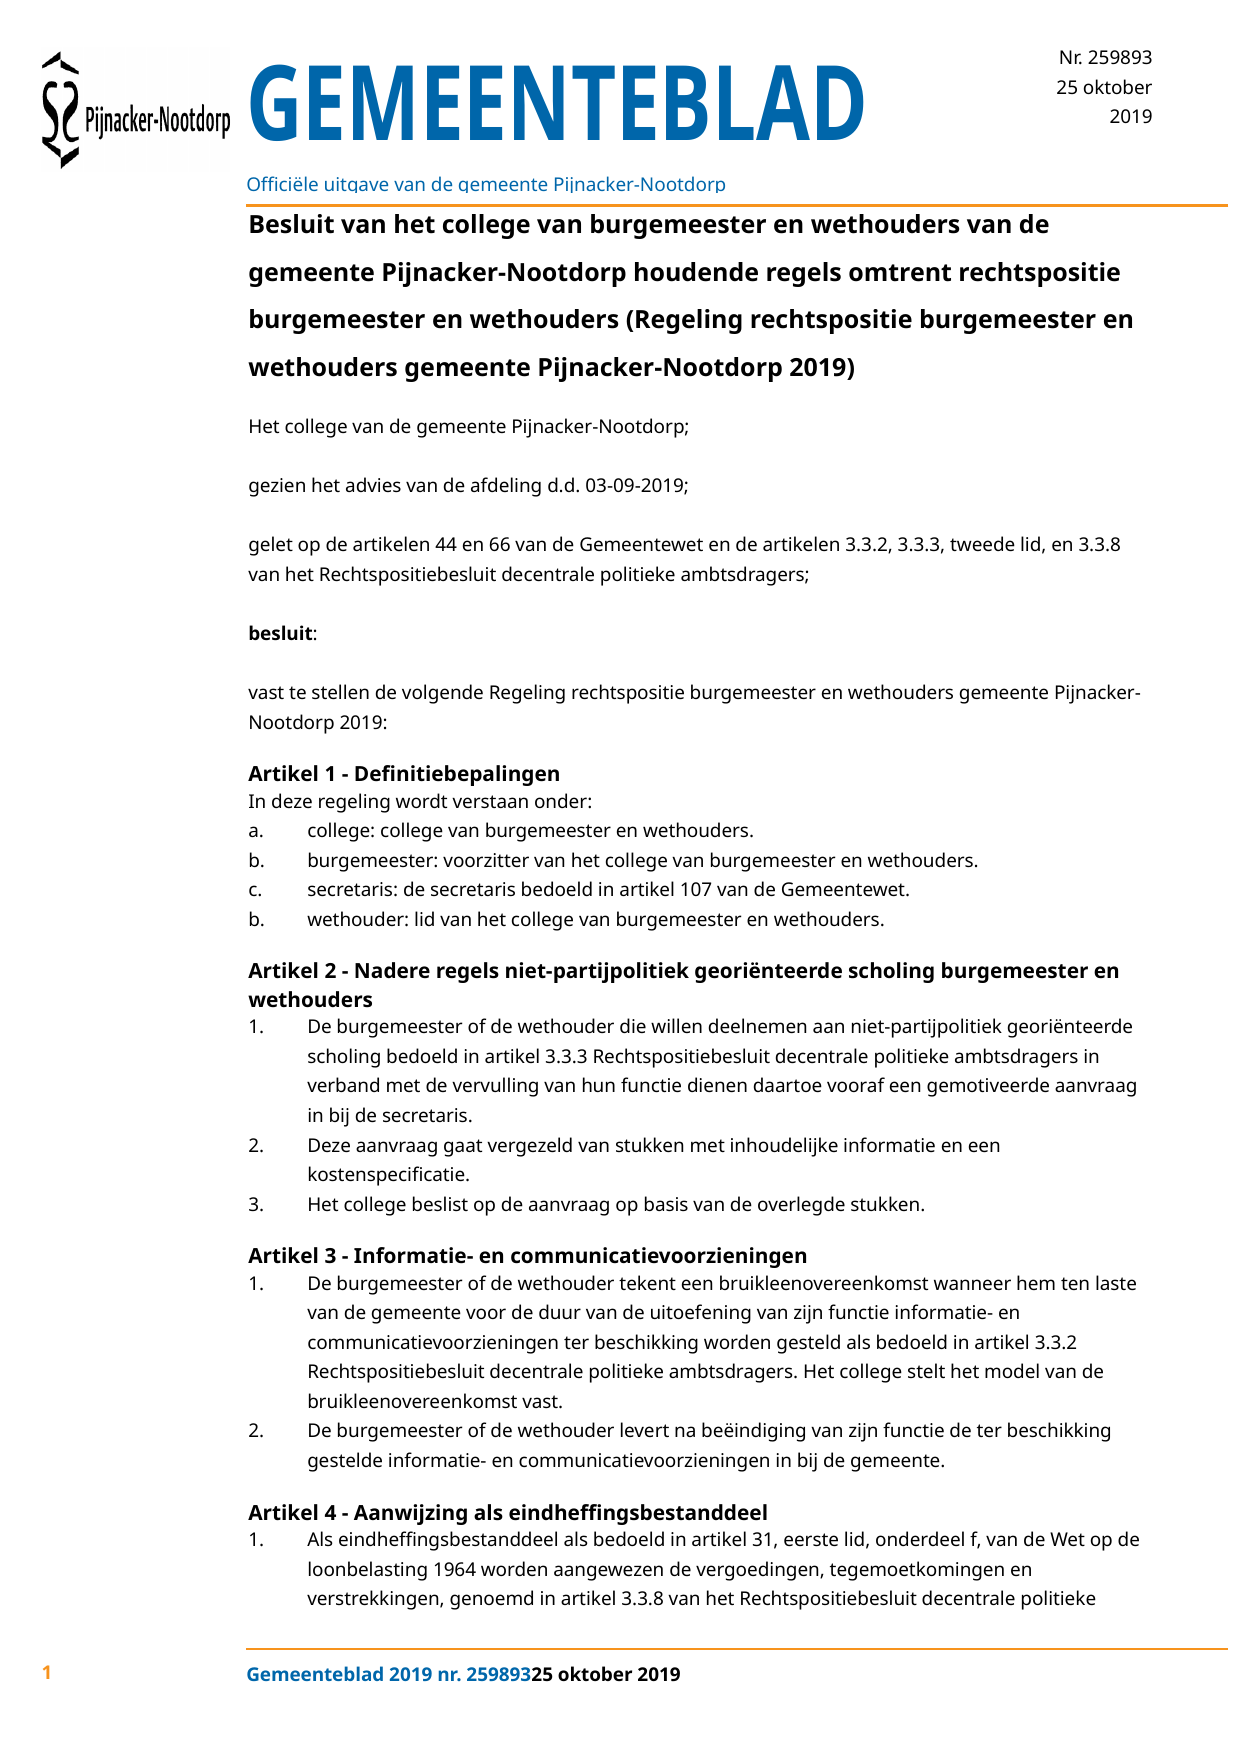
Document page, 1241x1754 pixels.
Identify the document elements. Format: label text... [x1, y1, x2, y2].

text Artikel 2 - Nadere regels niet-partijpolitiek georiënteerde scholing burgemeester en wethouders [248, 957, 1152, 1013]
list De burgemeester of de wethouder tekent een bruikleenovereenkomst wanneer hem ten laste van de gemeente voor de duur van de uitoefening van zijn functie informatie- en communicatievoorzieningen ter beschikking worden gesteld als bedoeld in artikel 3.3.2 Rechtspositiebesluit decentrale politieke ambtsdragers. Het college stelt het model van de bruikleenovereenkomst vast. [248, 1270, 1152, 1414]
text Het college van de gemeente Pijnacker-Nootdorp; [248, 413, 1152, 439]
list college: college van burgemeester en wethouders. [248, 817, 1152, 843]
list De burgemeester of de wethouder levert na beëindiging van zijn functie de ter beschikking gestelde informatie- en communicatievoorzieningen in bij de gemeente. [248, 1418, 1152, 1473]
list Het college beslist op de aanvraag op basis van de overlegde stukken. [248, 1191, 1152, 1217]
list Als eindheffingsbestanddeel als bedoeld in artikel 31, eerste lid, onderdeel f, van de Wet op de loonbelasting 1964 worden aangewezen de vergoedingen, tegemoetkomingen en verstrekkingen, genoemd in artikel 3.3.8 van het Rechtspositiebesluit decentrale politieke [248, 1526, 1152, 1611]
text vast te stellen de volgende Regeling rechtspositie burgemeester en wethouders gemeente Pijnacker-Nootdorp 2019: [248, 679, 1152, 735]
picture [41, 47, 231, 172]
text gezien het advies van de afdeling d.d. 03‑09‑2019; [248, 472, 1152, 498]
list De burgemeester of de wethouder die willen deelnemen aan niet-partijpolitiek georiënteerde scholing bedoeld in artikel 3.3.3 Rechtspositiebesluit decentrale politieke ambtsdragers in verband met de vervulling van hun functie dienen daartoe vooraf een gemotiveerde aanvraag in bij de secretaris. [248, 1013, 1152, 1128]
text Artikel 4 - Aanwijzing als eindheffingsbestanddeel [248, 1498, 1152, 1526]
list secretaris: de secretaris bedoeld in artikel 107 van de Gemeentewet. [248, 877, 1152, 902]
list Deze aanvraag gaat vergezeld van stukken met inhoudelijke informatie en een kostenspecificatie. [248, 1132, 1152, 1187]
text Artikel 1 - Definitiebepalingen [248, 759, 1152, 788]
text gelet op de artikelen 44 en 66 van de Gemeentewet en de artikelen 3.3.2, 3.3.3, tweede lid, en 3.3.8 van het Rechtspositiebesluit decentrale politieke ambtsdragers; [248, 531, 1152, 587]
text Artikel 3 - Informatie- en communicatievoorzieningen [248, 1241, 1152, 1270]
text besluit: [248, 620, 1152, 646]
text In deze regeling wordt verstaan onder: [248, 788, 1152, 813]
list burgemeester: voorzitter van het college van burgemeester en wethouders. [248, 847, 1152, 873]
list wethouder: lid van het college van burgemeester en wethouders. [248, 906, 1152, 932]
text Besluit van het college van burgemeester en wethouders van de gemeente Pijnacker-Nootdorp houdende regels omtrent rechtspositie burgemeester en wethouders (Regeling rechtspositie burgemeester en wethouders gemeente Pijnacker-Nootdorp 2019) [248, 207, 1152, 384]
